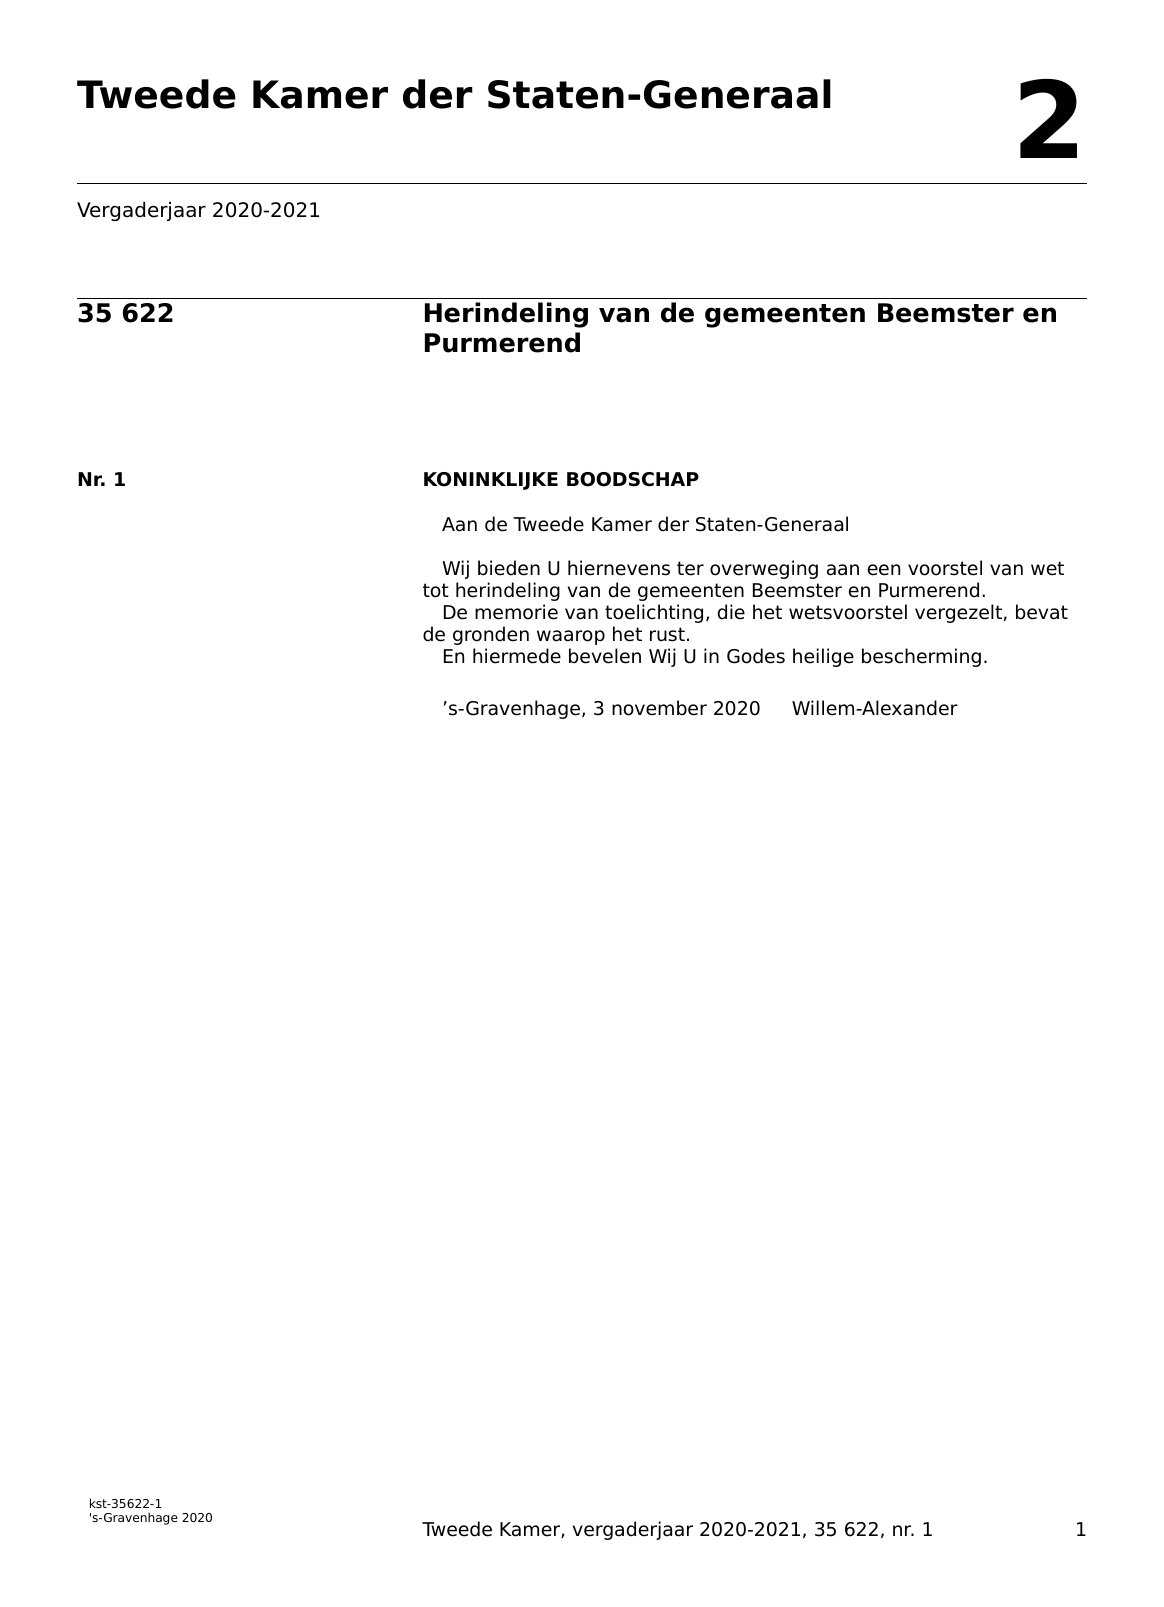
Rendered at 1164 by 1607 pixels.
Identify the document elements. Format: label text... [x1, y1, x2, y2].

text 's-Gravenhage 2020 [88, 1511, 323, 1525]
subtitle Nr. 1 KONINKLIJKE BOODSCHAP [77, 469, 1087, 491]
text En hiermede bevelen Wij U in Godes heilige bescherming. [422, 646, 1087, 668]
text kst-35622-1 [88, 1497, 323, 1511]
text Aan de Tweede Kamer der Staten-Generaal [422, 513, 1087, 536]
text De memorie van toelichting, die het wetsvoorstel vergezelt, bevat de gronden waarop het rust. [422, 602, 1087, 646]
subtitle 35 622 Herindeling van de gemeenten Beemster en Purmerend [77, 299, 1087, 358]
table_header 2 [886, 59, 1087, 183]
table_cell Vergaderjaar 2020-2021 [77, 184, 1087, 298]
text Wij bieden U hiernevens ter overweging aan een voorstel van wet tot herindeling van de gemeenten Beemster en Purmerend. [422, 558, 1087, 602]
text ’s-Gravenhage, 3 november 2020 Willem-Alexander [422, 698, 1087, 719]
table_header Tweede Kamer der Staten-Generaal [77, 59, 886, 183]
